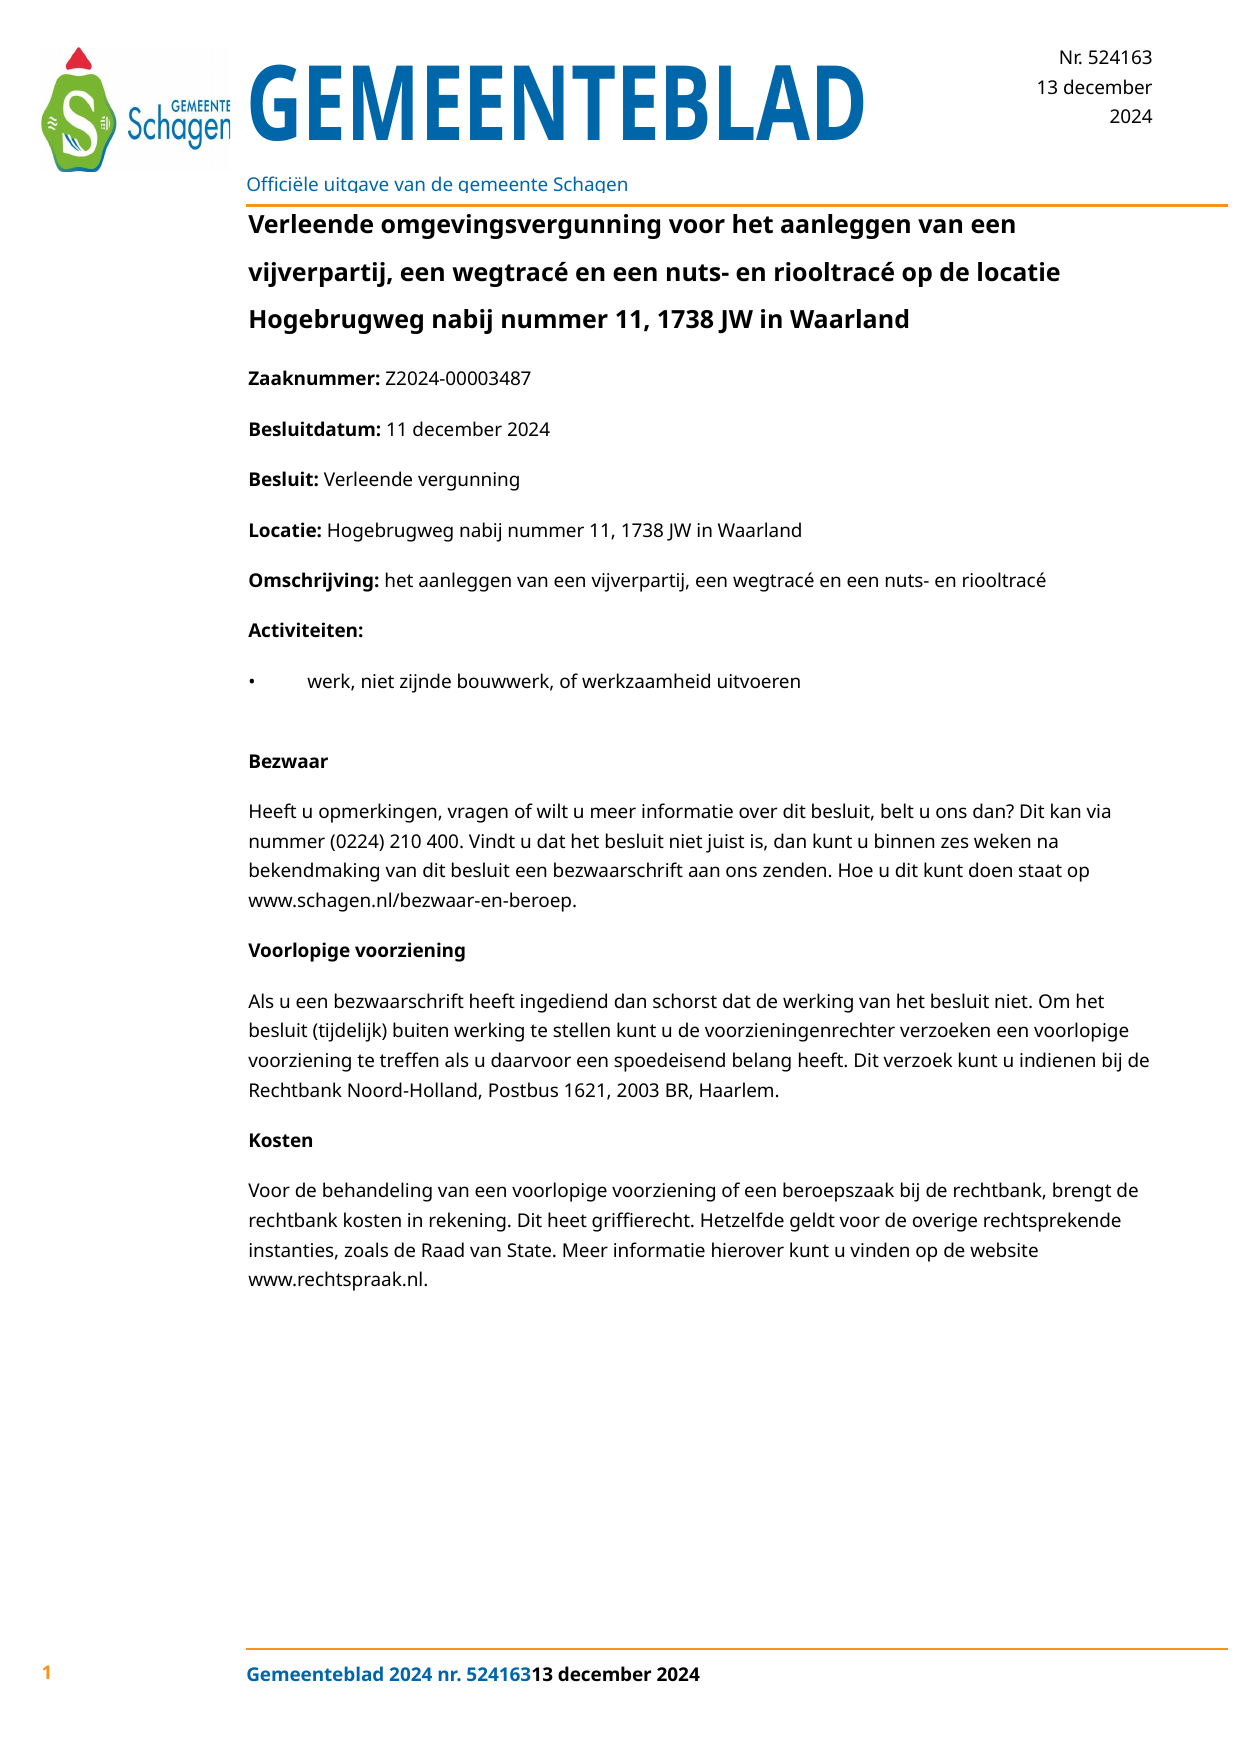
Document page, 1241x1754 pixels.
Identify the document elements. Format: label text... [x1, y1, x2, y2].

text Verleende omgevingsvergunning voor het aanleggen van een vijverpartij, een wegtracé en een nuts- en riooltracé op de locatie Hogebrugweg nabij nummer 11, 1738 JW in Waarland [248, 207, 1152, 336]
text Voorlopige voorziening [248, 938, 1152, 963]
text Kosten [248, 1127, 1152, 1153]
text Activiteiten: [248, 618, 1152, 643]
text Als u een bezwaarschrift heeft ingediend dan schorst dat de werking van het besluit niet. Om het besluit (tijdelijk) buiten werking te stellen kunt u de voorzieningenrechter verzoeken een voorlopige voorziening te treffen als u daarvoor een spoedeisend belang heeft. Dit verzoek kunt u indienen bij de Rechtbank Noord-Holland, Postbus 1621, 2003 BR, Haarlem. [248, 988, 1152, 1102]
text Omschrijving: het aanleggen van een vijverpartij, een wegtracé en een nuts- en riooltracé [248, 567, 1152, 593]
text Heeft u opmerkingen, vragen of wilt u meer informatie over dit besluit, belt u ons dan? Dit kan via nummer (0224) 210 400. Vindt u dat het besluit niet juist is, dan kunt u binnen zes weken na bekendmaking van dit besluit een bezwaarschrift aan ons zenden. Hoe u dit kunt doen staat op www.schagen.nl/bezwaar-en-beroep. [248, 798, 1152, 913]
text Besluitdatum: 11 december 2024 [248, 416, 1152, 442]
picture [41, 47, 231, 172]
list werk, niet zijnde bouwwerk, of werkzaamheid uitvoeren [248, 668, 1152, 694]
text Voor de behandeling van een voorlopige voorziening of een beroepszaak bij de rechtbank, brengt de rechtbank kosten in rekening. Dit heet griffierecht. Hetzelfde geldt voor de overige rechtsprekende instanties, zoals de Raad van State. Meer informatie hierover kunt u vinden op de website www.rechtspraak.nl. [248, 1178, 1152, 1292]
text Locatie: Hogebrugweg nabij nummer 11, 1738 JW in Waarland [248, 517, 1152, 542]
text Besluit: Verleende vergunning [248, 466, 1152, 492]
text Zaaknummer: Z2024-00003487 [248, 366, 1152, 391]
text Bezwaar [248, 748, 1152, 774]
